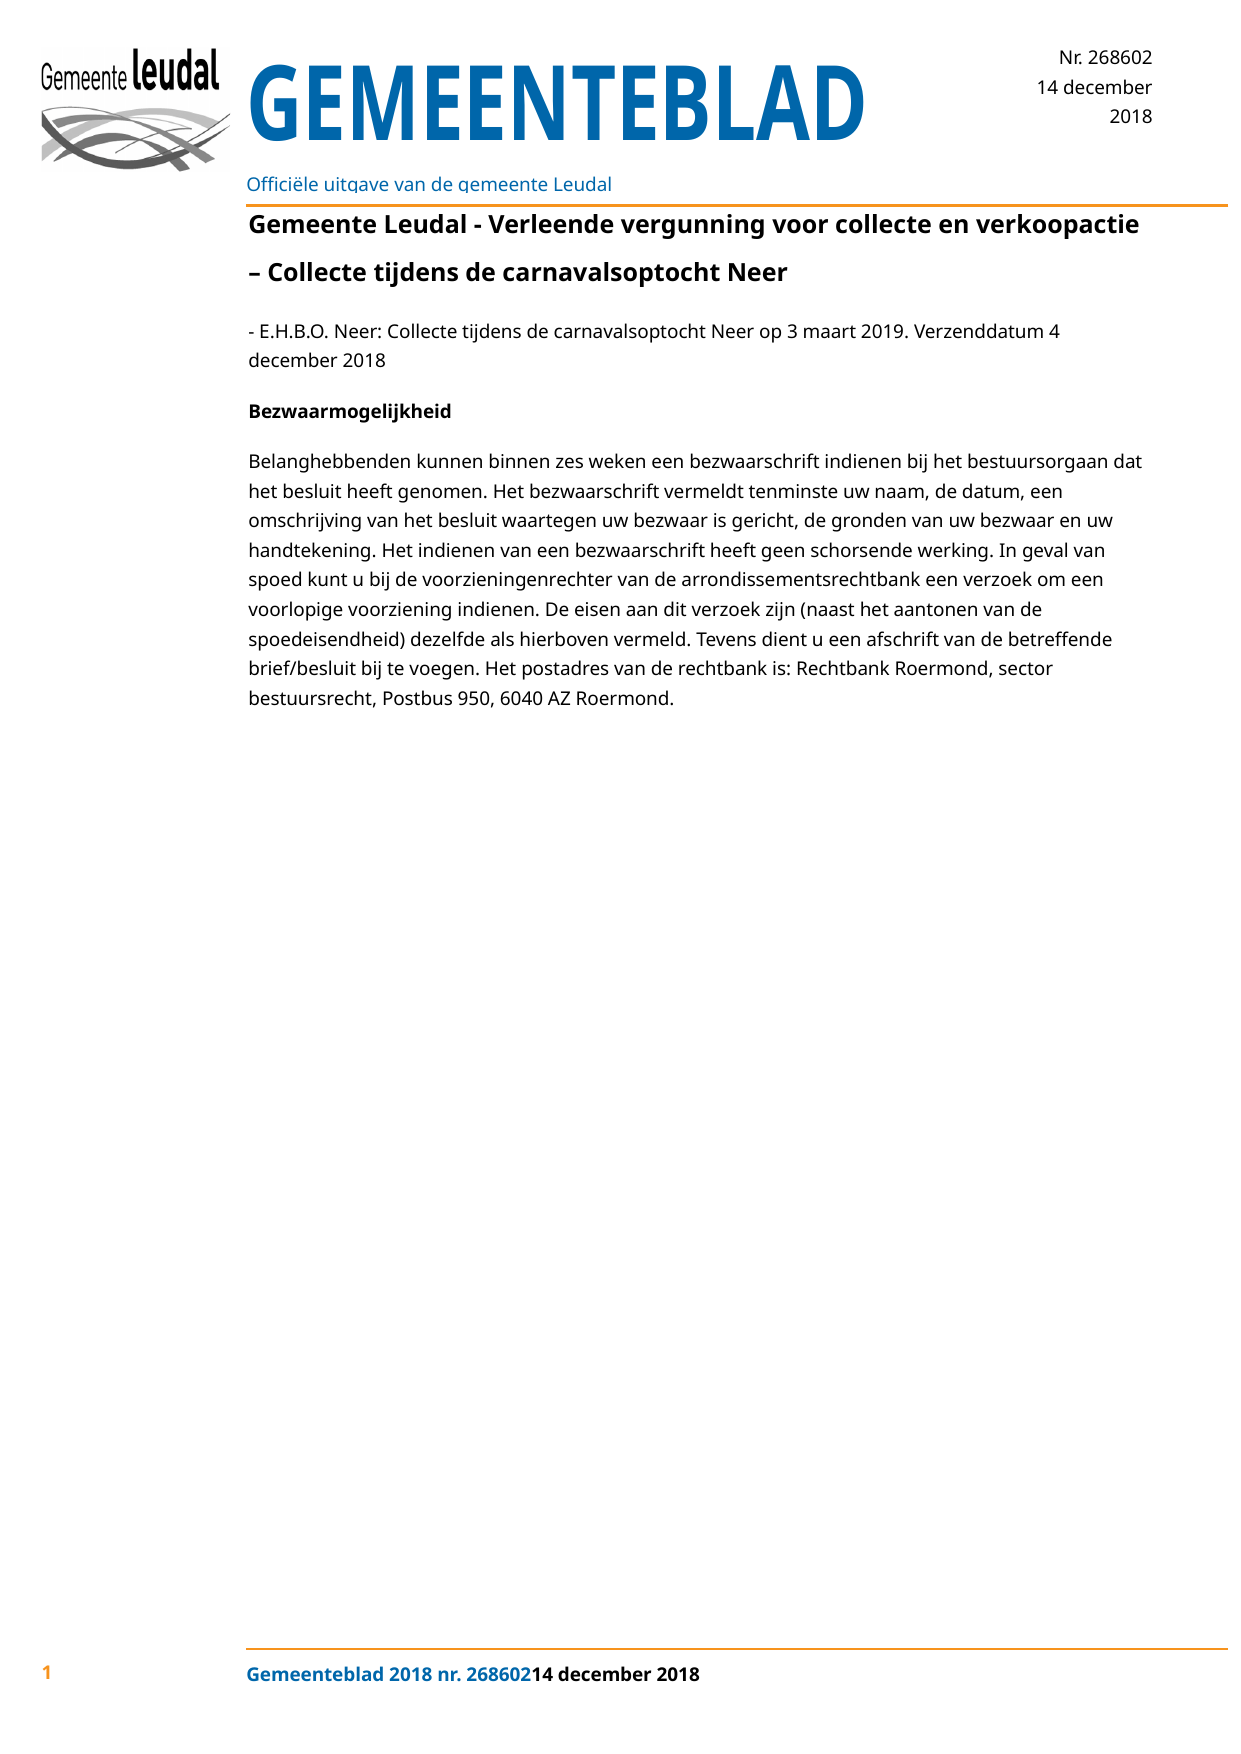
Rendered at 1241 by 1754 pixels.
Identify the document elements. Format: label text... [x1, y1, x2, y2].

picture [41, 47, 231, 172]
text - E.H.B.O. Neer: Collecte tijdens de carnavalsoptocht Neer op 3 maart 2019. Verzenddatum 4 december 2018 [248, 318, 1152, 373]
text Belanghebbenden kunnen binnen zes weken een bezwaarschrift indienen bij het bestuursorgaan dat het besluit heeft genomen. Het bezwaarschrift vermeldt tenminste uw naam, de datum, een omschrijving van het besluit waartegen uw bezwaar is gericht, de gronden van uw bezwaar en uw handtekening. Het indienen van een bezwaarschrift heeft geen schorsende werking. In geval van spoed kunt u bij de voorzieningenrechter van de arrondissementsrechtbank een verzoek om een voorlopige voorziening indienen. De eisen aan dit verzoek zijn (naast het aantonen van de spoedeisendheid) dezelfde als hierboven vermeld. Tevens dient u een afschrift van de betreffende brief/besluit bij te voegen. Het postadres van de rechtbank is: Rechtbank Roermond, sector bestuursrecht, Postbus 950, 6040 AZ Roermond. [248, 448, 1152, 711]
text Gemeente Leudal - Verleende vergunning voor collecte en verkoopactie – Collecte tijdens de carnavalsoptocht Neer [248, 207, 1152, 288]
text Bezwaarmogelijkheid [248, 398, 1152, 424]
